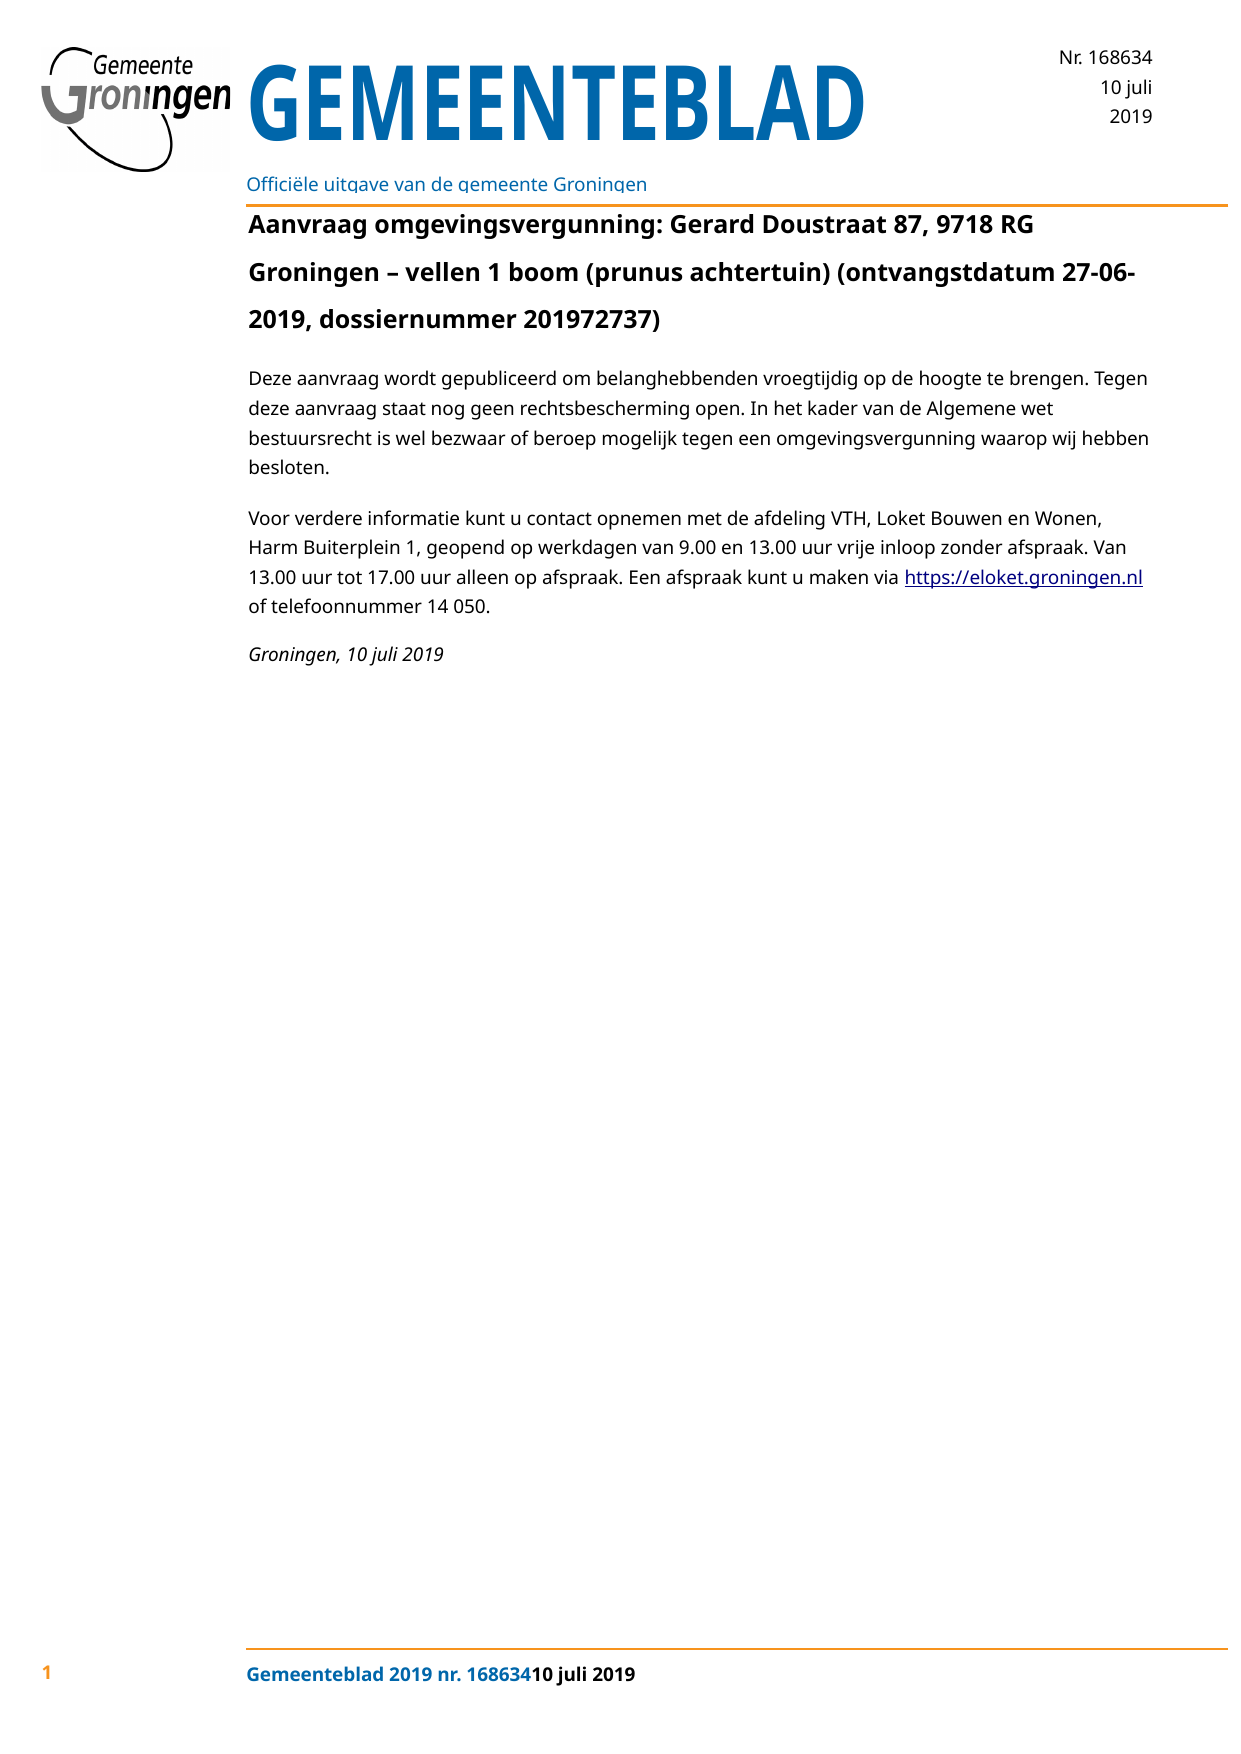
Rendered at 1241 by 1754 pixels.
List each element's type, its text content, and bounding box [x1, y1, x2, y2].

picture [41, 47, 231, 172]
text Voor verdere informatie kunt u contact opnemen met de afdeling VTH, Loket Bouwen en Wonen, Harm Buiterplein 1, geopend op werkdagen van 9.00 en 13.00 uur vrije inloop zonder afspraak. Van 13.00 uur tot 17.00 uur alleen op afspraak. Een afspraak kunt u maken via https://eloket.groningen.nl of telefoonnummer 14 050. [248, 505, 1152, 619]
text Deze aanvraag wordt gepubliceerd om belanghebbenden vroegtijdig op de hoogte te brengen. Tegen deze aanvraag staat nog geen rechtsbescherming open. In het kader van de Algemene wet bestuursrecht is wel bezwaar of beroep mogelijk tegen een omgevingsvergunning waarop wij hebben besloten. [248, 366, 1152, 480]
text Aanvraag omgevingsvergunning: Gerard Doustraat 87, 9718 RG Groningen – vellen 1 boom (prunus achtertuin) (ontvangstdatum 27-06-2019, dossiernummer 201972737) [248, 207, 1152, 336]
text Groningen, 10 juli 2019 [248, 641, 1152, 667]
